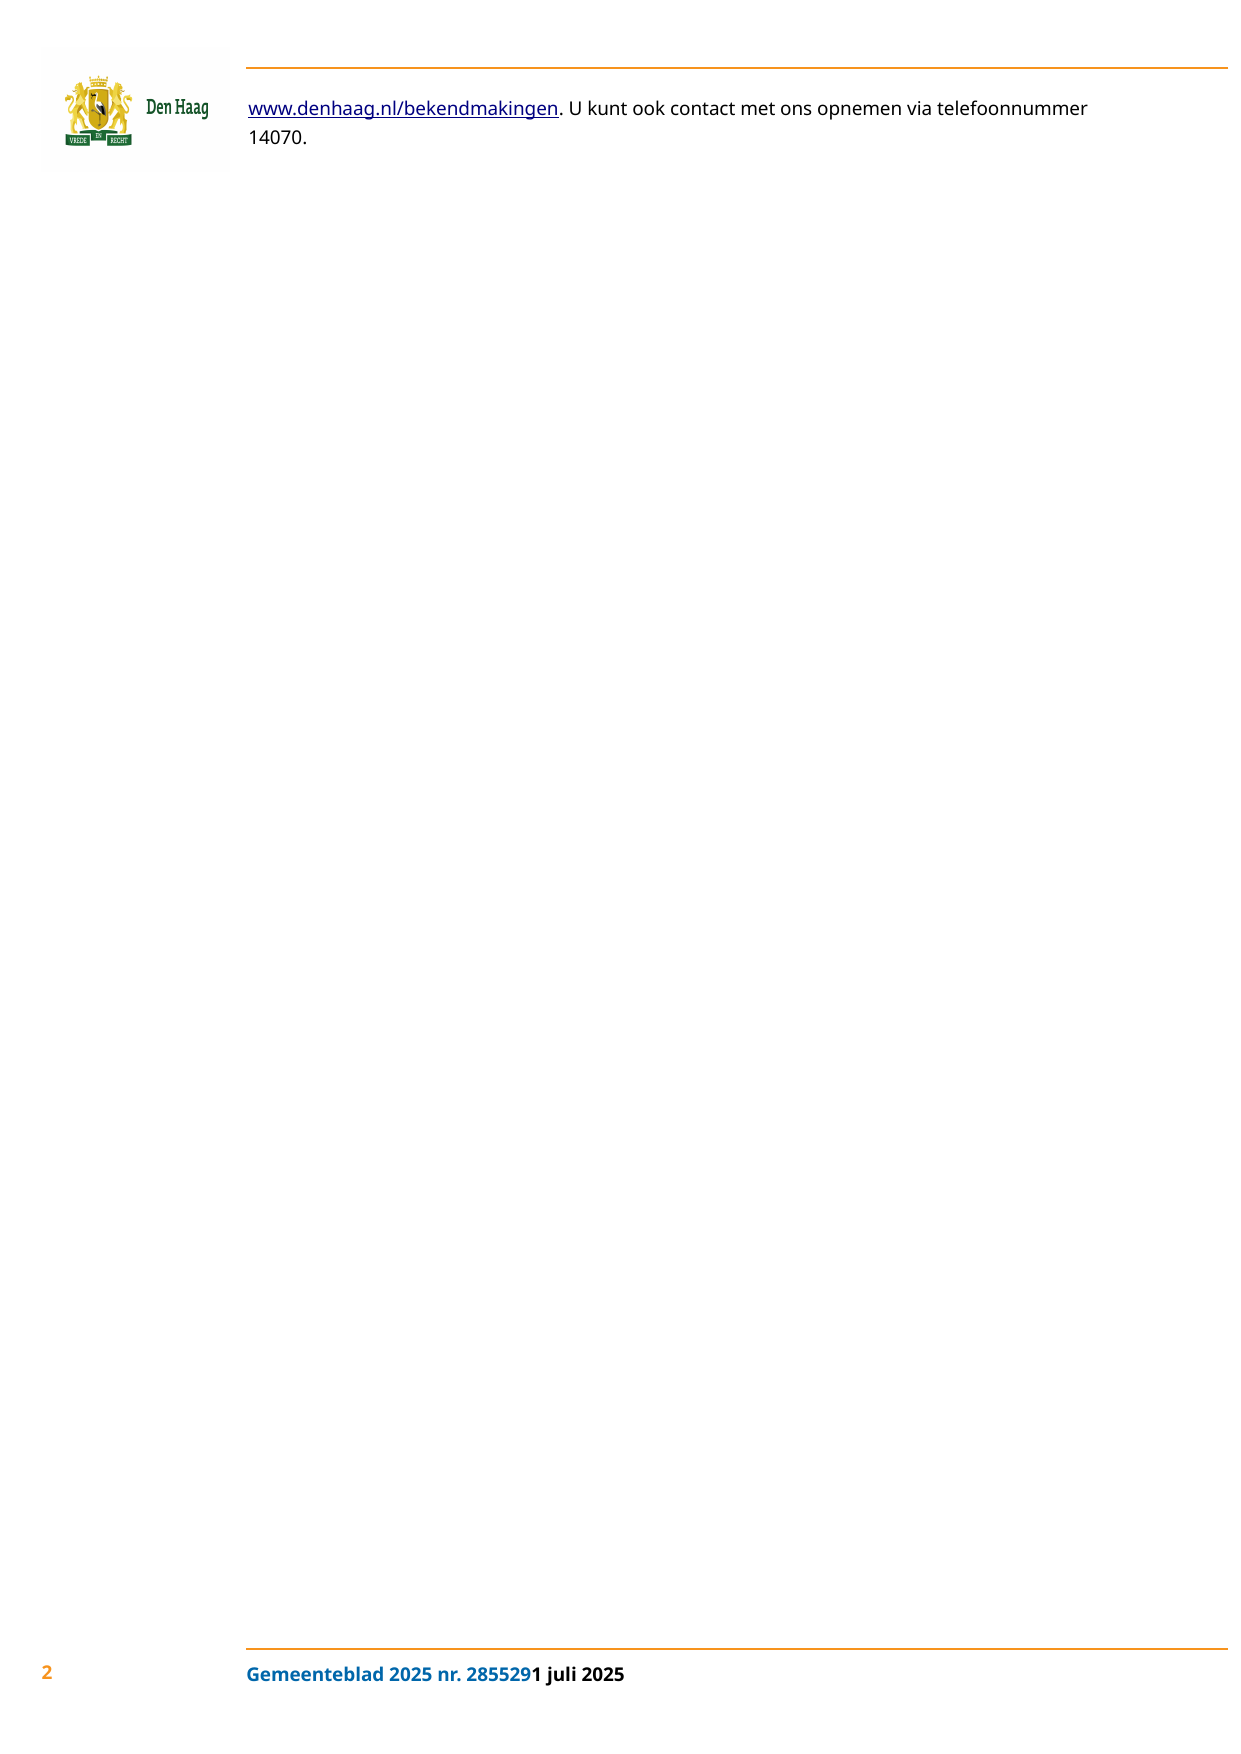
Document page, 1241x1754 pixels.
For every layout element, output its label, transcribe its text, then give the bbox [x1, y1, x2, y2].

picture [41, 47, 231, 172]
text www.denhaag.nl/bekendmakingen. U kunt ook contact met ons opnemen via telefoonnummer 14070. [248, 95, 1152, 150]
